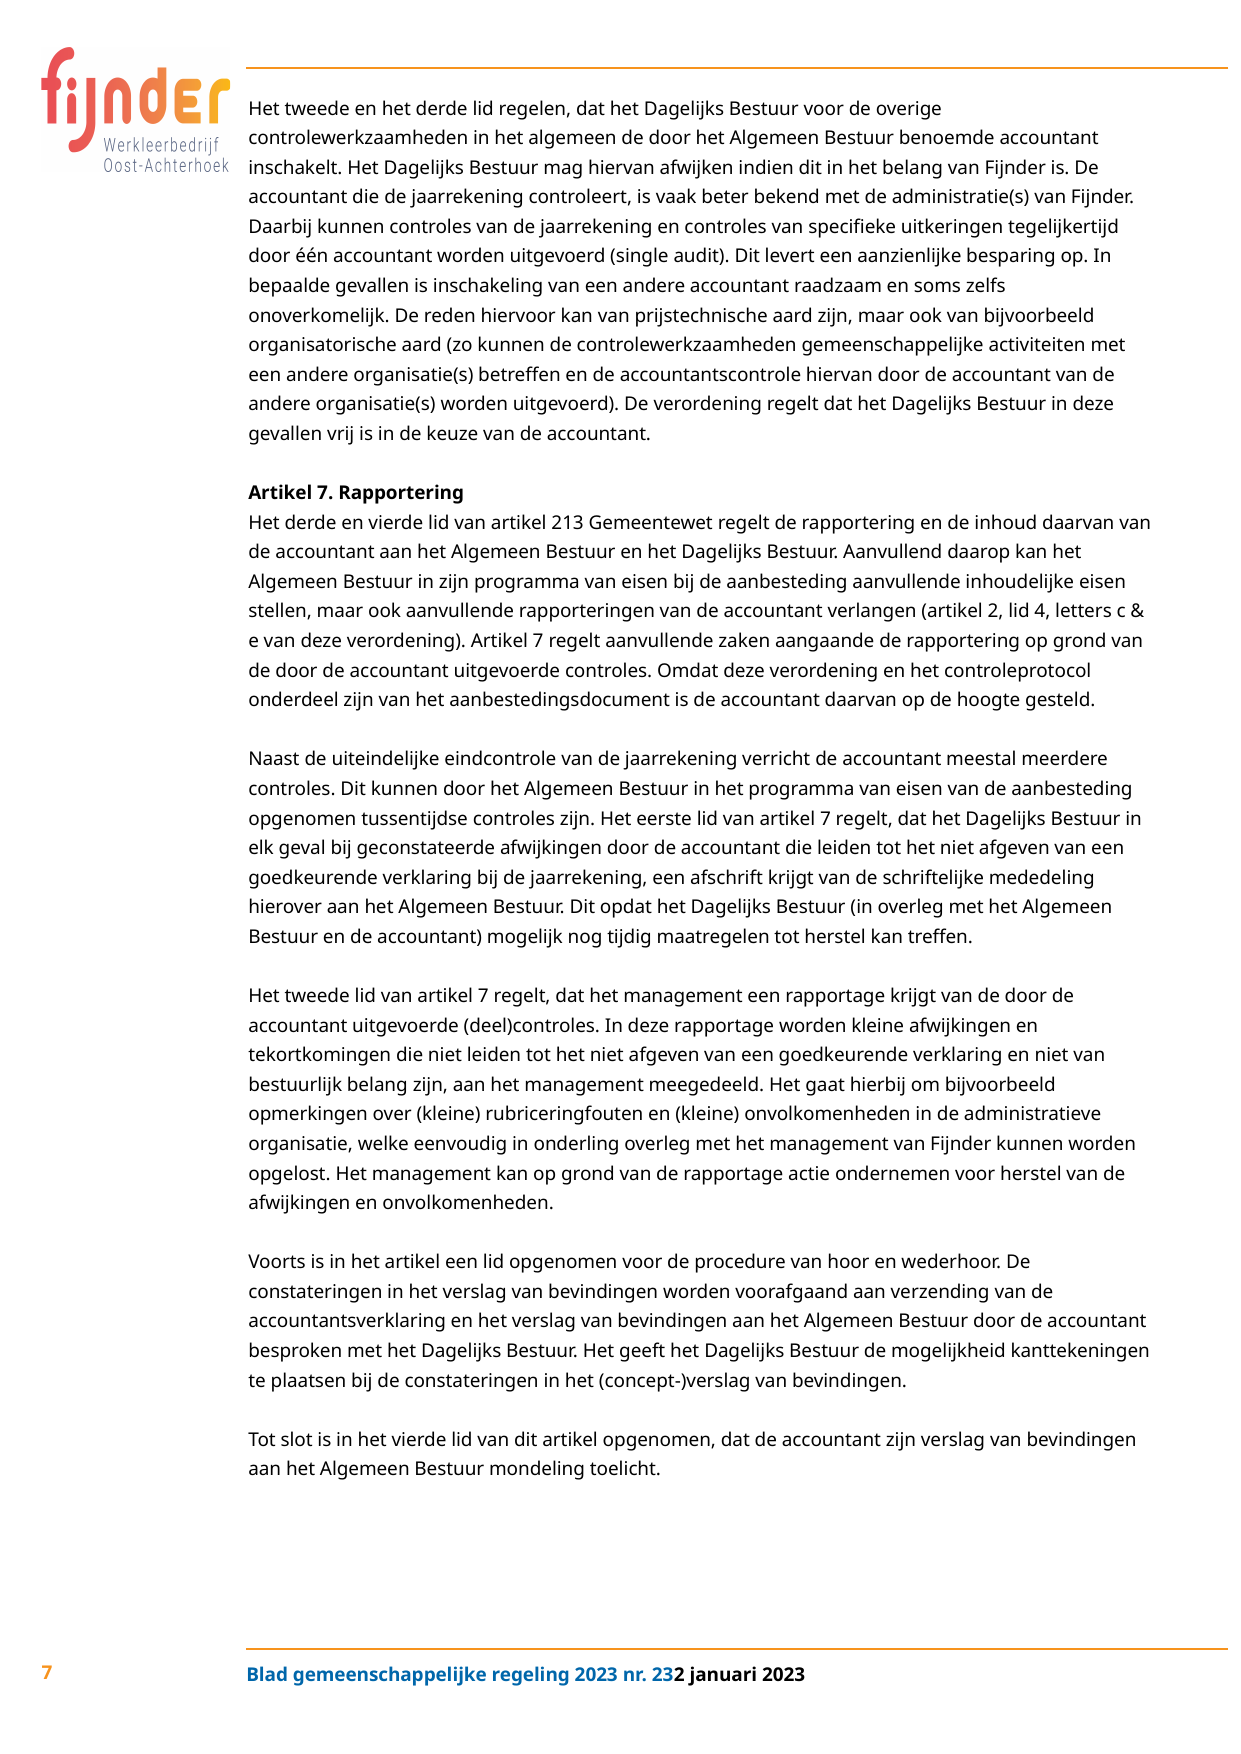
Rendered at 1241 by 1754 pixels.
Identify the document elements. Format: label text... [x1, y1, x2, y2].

text Tot slot is in het vierde lid van dit artikel opgenomen, dat de accountant zijn verslag van bevindingen aan het Algemeen Bestuur mondeling toelicht. [248, 1426, 1152, 1481]
text Naast de uiteindelijke eindcontrole van de jaarrekening verricht de accountant meestal meerdere controles. Dit kunnen door het Algemeen Bestuur in het programma van eisen van de aanbesteding opgenomen tussentijdse controles zijn. Het eerste lid van artikel 7 regelt, dat het Dagelijks Bestuur in elk geval bij geconstateerde afwijkingen door de accountant die leiden tot het niet afgeven van een goedkeurende verklaring bij de jaarrekening, een afschrift krijgt van de schriftelijke mededeling hierover aan het Algemeen Bestuur. Dit opdat het Dagelijks Bestuur (in overleg met het Algemeen Bestuur en de accountant) mogelijk nog tijdig maatregelen tot herstel kan treffen. [248, 746, 1152, 949]
text Het derde en vierde lid van artikel 213 Gemeentewet regelt de rapportering en de inhoud daarvan van de accountant aan het Algemeen Bestuur en het Dagelijks Bestuur. Aanvullend daarop kan het Algemeen Bestuur in zijn programma van eisen bij de aanbesteding aanvullende inhoudelijke eisen stellen, maar ook aanvullende rapporteringen van de accountant verlangen (artikel 2, lid 4, letters c & e van deze verordening). Artikel 7 regelt aanvullende zaken aangaande de rapportering op grond van de door de accountant uitgevoerde controles. Omdat deze verordening en het controleprotocol onderdeel zijn van het aanbestedingsdocument is de accountant daarvan op de hoogte gesteld. [248, 509, 1152, 712]
text Voorts is in het artikel een lid opgenomen voor de procedure van hoor en wederhoor. De constateringen in het verslag van bevindingen worden voorafgaand aan verzending van de accountantsverklaring en het verslag van bevindingen aan het Algemeen Bestuur door de accountant besproken met het Dagelijks Bestuur. Het geeft het Dagelijks Bestuur de mogelijkheid kanttekeningen te plaatsen bij de constateringen in het (concept-)verslag van bevindingen. [248, 1248, 1152, 1393]
text Het tweede lid van artikel 7 regelt, dat het management een rapportage krijgt van de door de accountant uitgevoerde (deel)controles. In deze rapportage worden kleine afwijkingen en tekortkomingen die niet leiden tot het niet afgeven van een goedkeurende verklaring en niet van bestuurlijk belang zijn, aan het management meegedeeld. Het gaat hierbij om bijvoorbeeld opmerkingen over (kleine) rubriceringfouten en (kleine) onvolkomenheden in de administratieve organisatie, welke eenvoudig in onderling overleg met het management van Fijnder kunnen worden opgelost. Het management kan op grond van de rapportage actie ondernemen voor herstel van de afwijkingen en onvolkomenheden. [248, 982, 1152, 1215]
picture [41, 47, 231, 172]
text Artikel 7. Rapportering [248, 479, 1152, 505]
text Het tweede en het derde lid regelen, dat het Dagelijks Bestuur voor de overige controlewerkzaamheden in het algemeen de door het Algemeen Bestuur benoemde accountant inschakelt. Het Dagelijks Bestuur mag hiervan afwijken indien dit in het belang van Fijnder is. De accountant die de jaarrekening controleert, is vaak beter bekend met de administratie(s) van Fijnder. Daarbij kunnen controles van de jaarrekening en controles van specifieke uitkeringen tegelijkertijd door één accountant worden uitgevoerd (single audit). Dit levert een aanzienlijke besparing op. In bepaalde gevallen is inschakeling van een andere accountant raadzaam en soms zelfs onoverkomelijk. De reden hiervoor kan van prijstechnische aard zijn, maar ook van bijvoorbeeld organisatorische aard (zo kunnen de controlewerkzaamheden gemeenschappelijke activiteiten met een andere organisatie(s) betreffen en de accountantscontrole hiervan door de accountant van de andere organisatie(s) worden uitgevoerd). De verordening regelt dat het Dagelijks Bestuur in deze gevallen vrij is in de keuze van de accountant. [248, 95, 1152, 446]
